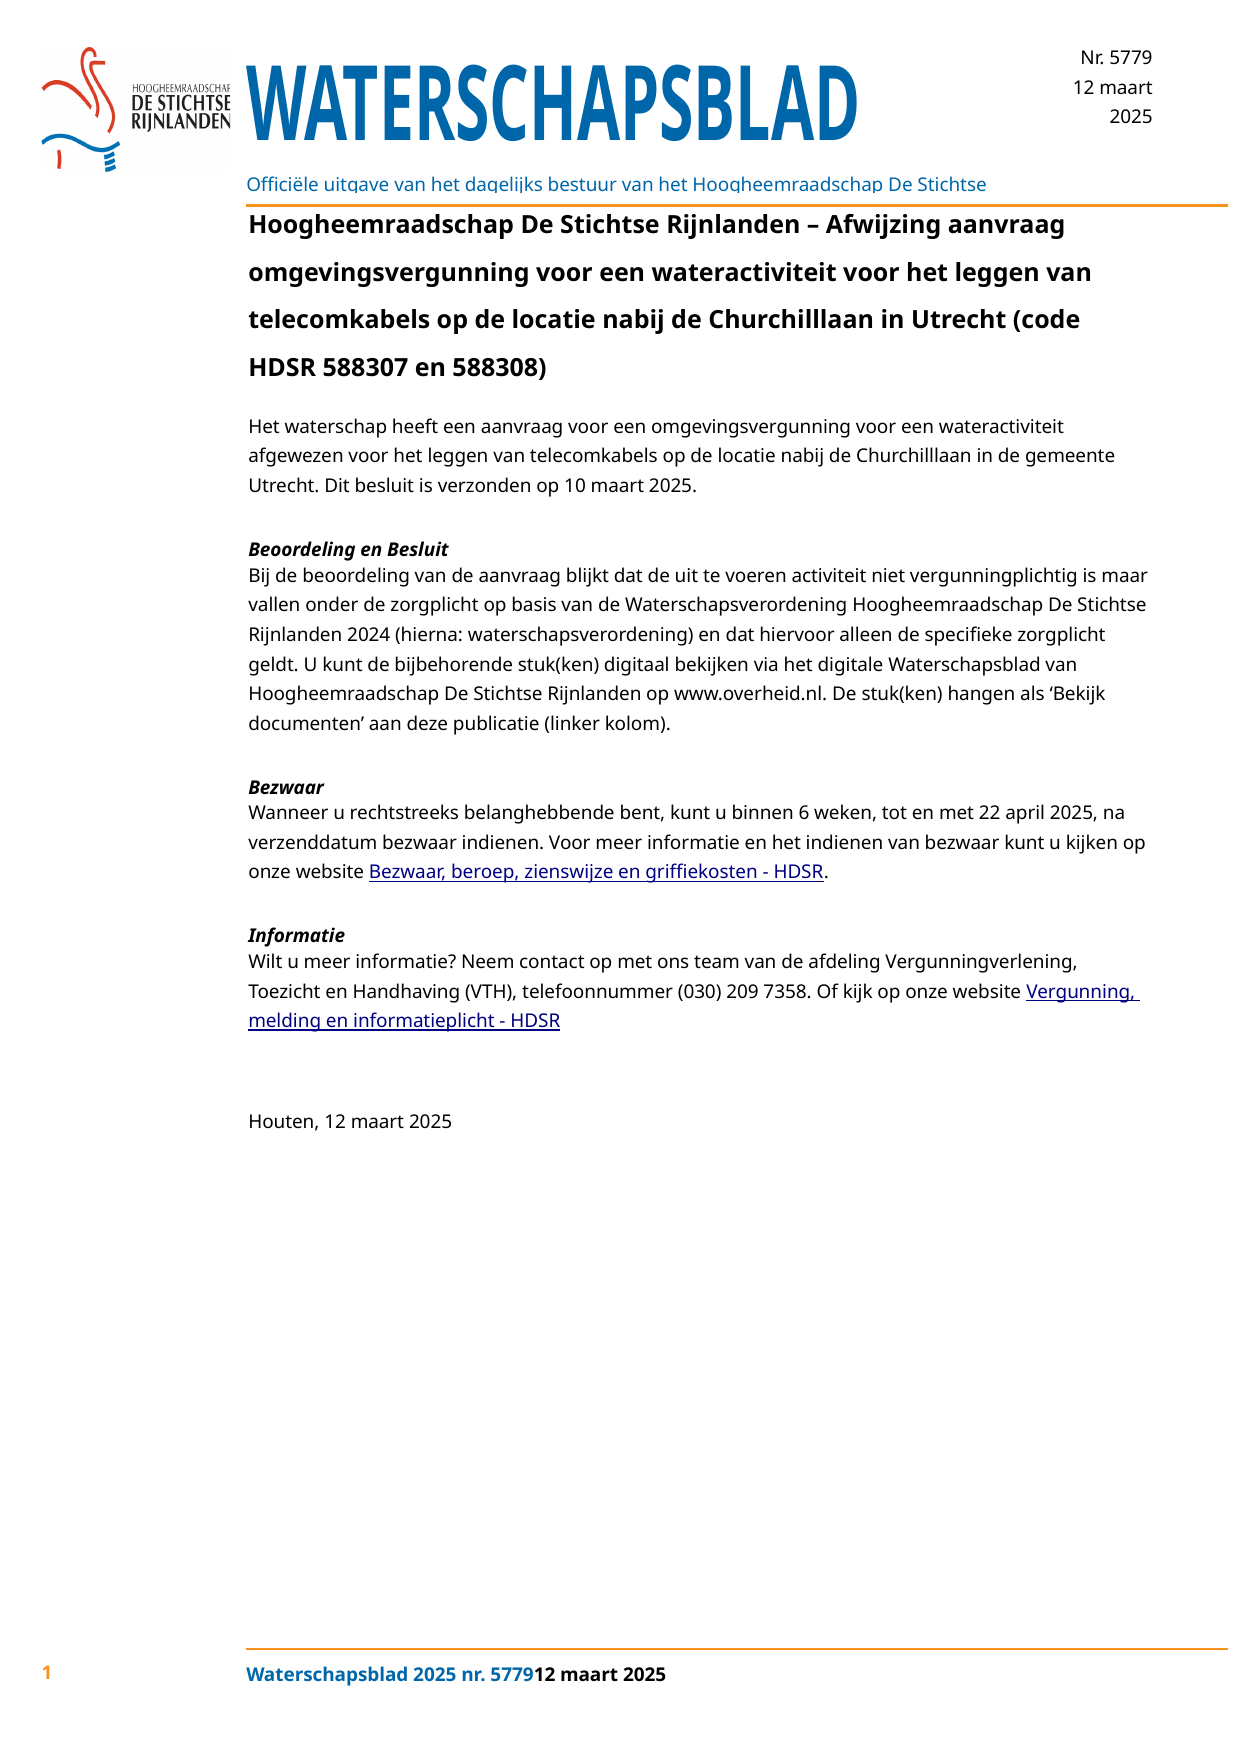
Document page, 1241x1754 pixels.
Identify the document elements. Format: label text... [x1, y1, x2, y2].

text Het waterschap heeft een aanvraag voor een omgevingsvergunning voor een wateractiviteit afgewezen voor het leggen van telecomkabels op de locatie nabij de Churchilllaan in de gemeente Utrecht. Dit besluit is verzonden op 10 maart 2025. [248, 413, 1152, 498]
text Bezwaar [248, 774, 1152, 799]
text Beoordeling en Besluit [248, 536, 1152, 562]
text Hoogheemraadschap De Stichtse Rijnlanden – Afwijzing aanvraag omgevingsvergunning voor een wateractiviteit voor het leggen van telecomkabels op de locatie nabij de Churchilllaan in Utrecht (code HDSR 588307 en 588308) [248, 207, 1152, 384]
picture [41, 47, 231, 172]
text Houten, 12 maart 2025 [248, 1108, 1152, 1134]
text Informatie [248, 923, 1152, 948]
text Bij de beoordeling van de aanvraag blijkt dat de uit te voeren activiteit niet vergunningplichtig is maar vallen onder de zorgplicht op basis van de Waterschapsverordening Hoogheemraadschap De Stichtse Rijnlanden 2024 (hierna: waterschapsverordening) en dat hiervoor alleen de specifieke zorgplicht geldt. U kunt de bijbehorende stuk(ken) digitaal bekijken via het digitale Waterschapsblad van Hoogheemraadschap De Stichtse Rijnlanden op www.overheid.nl. De stuk(ken) hangen als ‘Bekijk documenten’ aan deze publicatie (linker kolom). [248, 562, 1152, 736]
text Wanneer u rechtstreeks belanghebbende bent, kunt u binnen 6 weken, tot en met 22 april 2025, na verzenddatum bezwaar indienen. Voor meer informatie en het indienen van bezwaar kunt u kijken op onze website Bezwaar, beroep, zienswijze en griffiekosten - HDSR. [248, 799, 1152, 884]
text Wilt u meer informatie? Neem contact op met ons team van de afdeling Vergunningverlening, Toezicht en Handhaving (VTH), telefoonnummer (030) 209 7358. Of kijk op onze website Vergunning, melding en informatieplicht - HDSR [248, 948, 1152, 1033]
